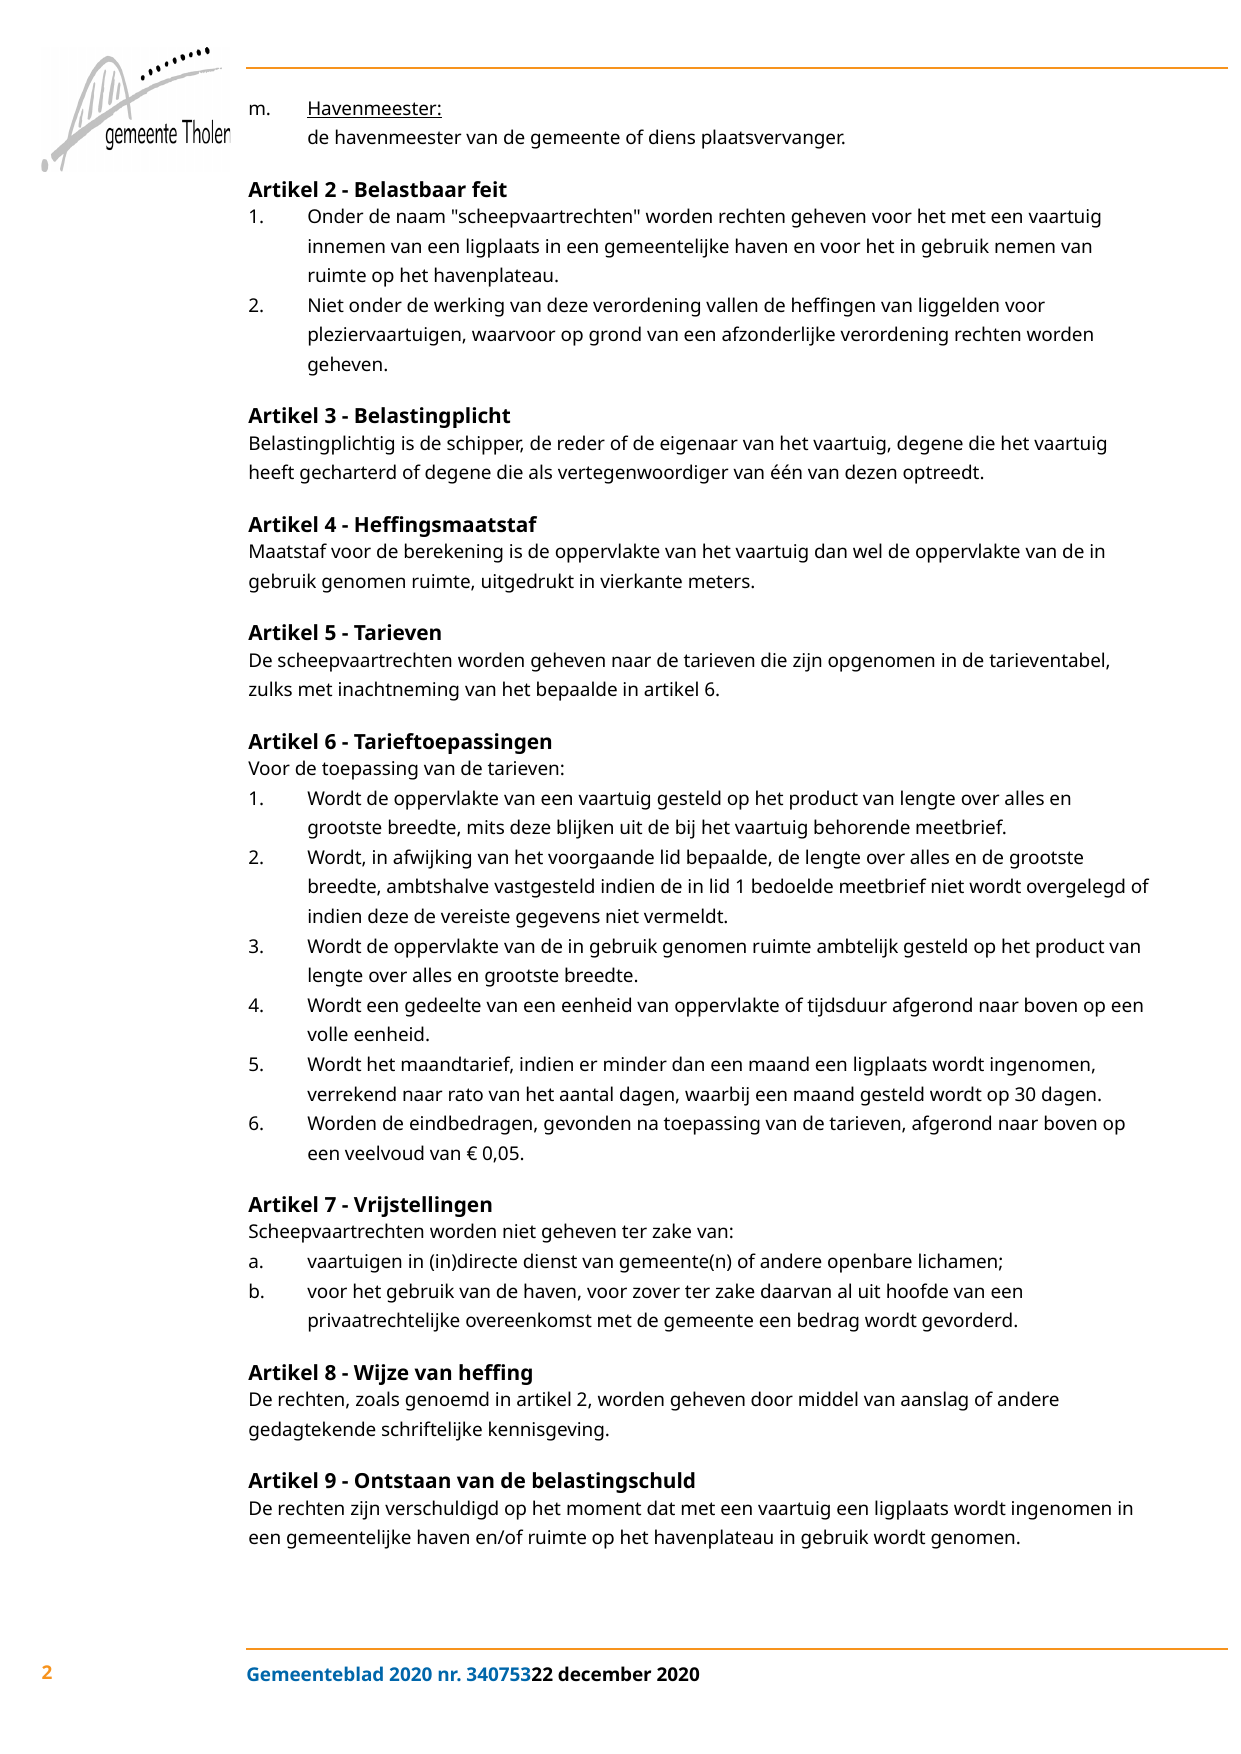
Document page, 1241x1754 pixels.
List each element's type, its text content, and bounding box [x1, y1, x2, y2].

list Wordt de oppervlakte van een vaartuig gesteld op het product van lengte over alles en grootste breedte, mits deze blijken uit de bij het vaartuig behorende meetbrief. [248, 785, 1152, 840]
text Artikel 6 - Tarieftoepassingen [248, 727, 1152, 755]
list Wordt het maandtarief, indien er minder dan een maand een ligplaats wordt ingenomen, verrekend naar rato van het aantal dagen, waarbij een maand gesteld wordt op 30 dagen. [248, 1051, 1152, 1106]
text De scheepvaartrechten worden geheven naar de tarieven die zijn opgenomen in de tarieventabel, zulks met inachtneming van het bepaalde in artikel 6. [248, 647, 1152, 702]
list Wordt de oppervlakte van de in gebruik genomen ruimte ambtelijk gesteld op het product van lengte over alles en grootste breedte. [248, 933, 1152, 988]
text Maatstaf voor de berekening is de oppervlakte van het vaartuig dan wel de oppervlakte van de in gebruik genomen ruimte, uitgedrukt in vierkante meters. [248, 538, 1152, 594]
list voor het gebruik van de haven, voor zover ter zake daarvan al uit hoofde van een privaatrechtelijke overeenkomst met de gemeente een bedrag wordt gevorderd. [248, 1278, 1152, 1333]
list de havenmeester van de gemeente of diens plaatsvervanger. [248, 124, 1152, 150]
text Scheepvaartrechten worden niet geheven ter zake van: [248, 1219, 1152, 1244]
text Artikel 8 - Wijze van heffing [248, 1358, 1152, 1386]
text Artikel 7 - Vrijstellingen [248, 1190, 1152, 1219]
text Voor de toepassing van de tarieven: [248, 755, 1152, 781]
text De rechten, zoals genoemd in artikel 2, worden geheven door middel van aanslag of andere gedagtekende schriftelijke kennisgeving. [248, 1386, 1152, 1442]
text Artikel 2 - Belastbaar feit [248, 175, 1152, 203]
list Wordt een gedeelte van een eenheid van oppervlakte of tijdsduur afgerond naar boven op een volle eenheid. [248, 992, 1152, 1047]
list Niet onder de werking van deze verordening vallen de heffingen van liggelden voor pleziervaartuigen, waarvoor op grond van een afzonderlijke verordening rechten worden geheven. [248, 292, 1152, 377]
list Havenmeester: [248, 95, 1152, 121]
text Artikel 9 - Ontstaan van de belastingschuld [248, 1466, 1152, 1495]
list Onder de naam "scheepvaartrechten" worden rechten geheven voor het met een vaartuig innemen van een ligplaats in een gemeentelijke haven en voor het in gebruik nemen van ruimte op het havenplateau. [248, 203, 1152, 288]
text De rechten zijn verschuldigd op het moment dat met een vaartuig een ligplaats wordt ingenomen in een gemeentelijke haven en/of ruimte op het havenplateau in gebruik wordt genomen. [248, 1495, 1152, 1550]
list vaartuigen in (in)directe dienst van gemeente(n) of andere openbare lichamen; [248, 1248, 1152, 1274]
text Artikel 5 - Tarieven [248, 618, 1152, 647]
picture [41, 47, 231, 172]
text Belastingplichtig is de schipper, de reder of de eigenaar van het vaartuig, degene die het vaartuig heeft gecharterd of degene die als vertegenwoordiger van één van dezen optreedt. [248, 430, 1152, 485]
list Wordt, in afwijking van het voorgaande lid bepaalde, de lengte over alles en de grootste breedte, ambtshalve vastgesteld indien de in lid 1 bedoelde meetbrief niet wordt overgelegd of indien deze de vereiste gegevens niet vermeldt. [248, 844, 1152, 929]
text Artikel 3 - Belastingplicht [248, 402, 1152, 430]
text Artikel 4 - Heffingsmaatstaf [248, 510, 1152, 538]
list Worden de eindbedragen, gevonden na toepassing van de tarieven, afgerond naar boven op een veelvoud van € 0,05. [248, 1110, 1152, 1166]
